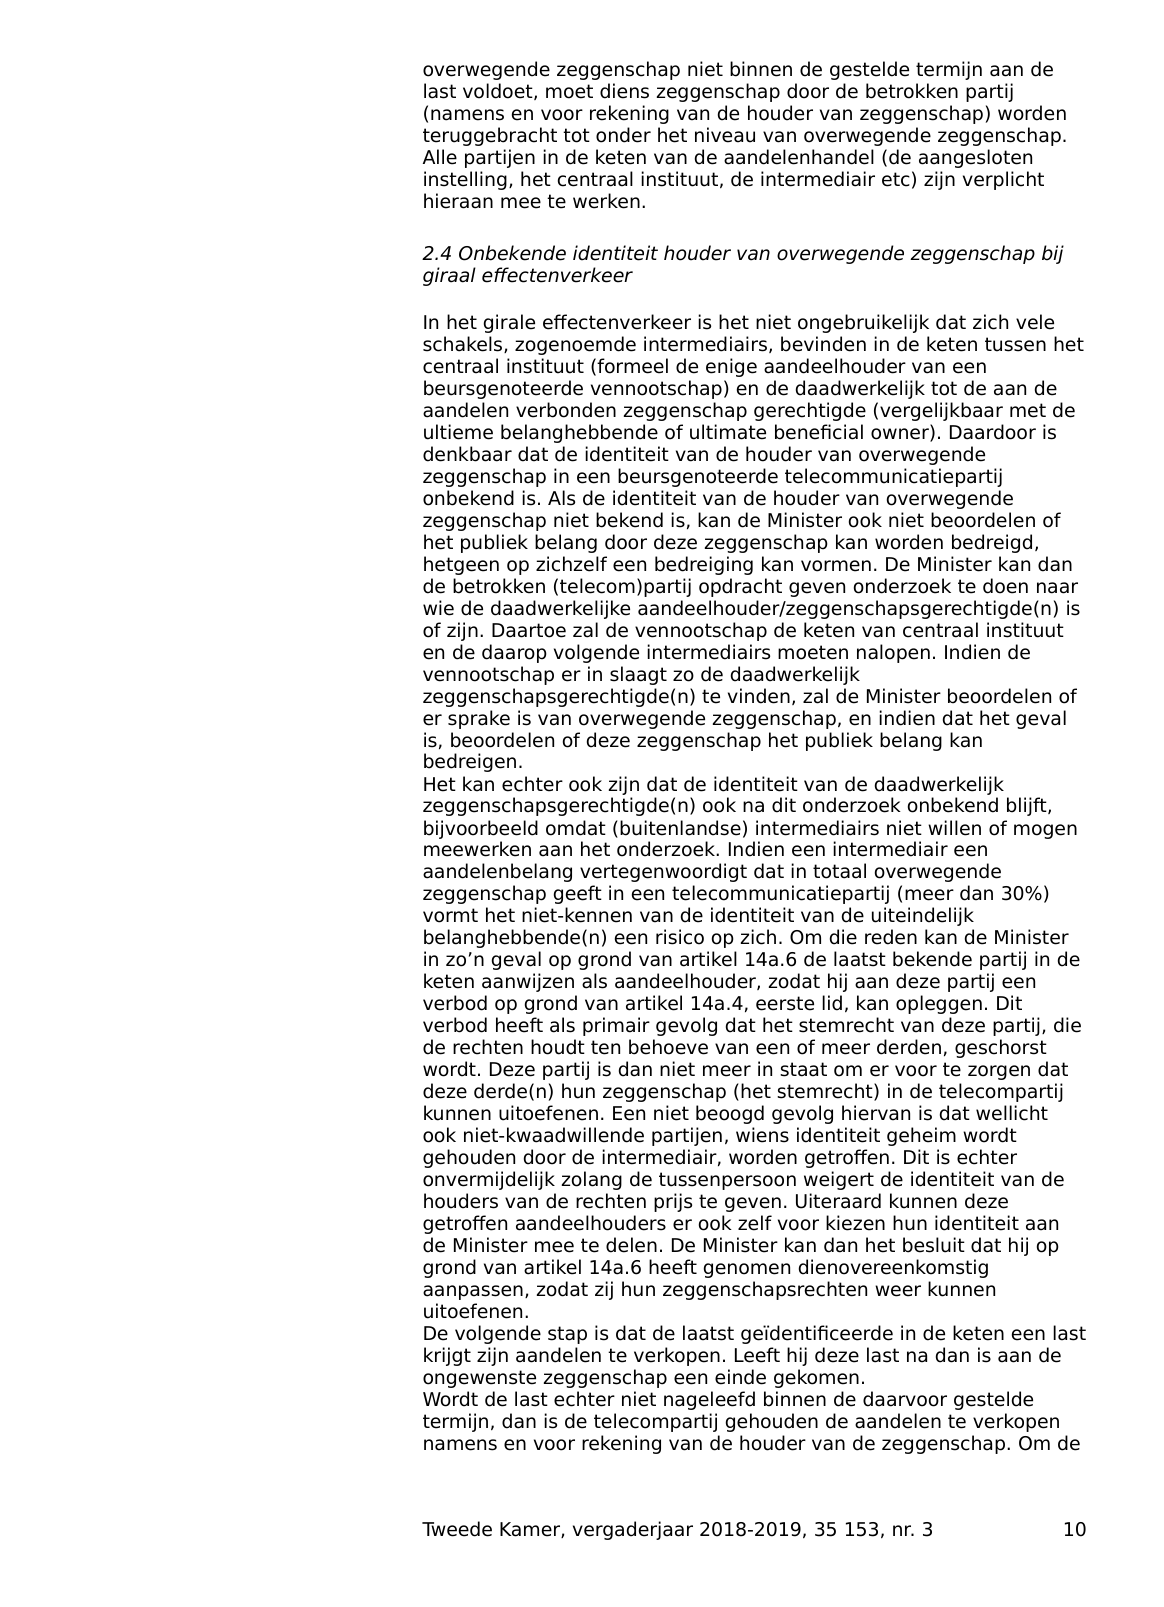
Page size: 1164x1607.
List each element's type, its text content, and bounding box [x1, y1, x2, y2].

subtitle 2.4 Onbekende identiteit houder van overwegende zeggenschap bij giraal effectenverkeer [422, 243, 1087, 287]
text overwegende zeggenschap niet binnen de gestelde termijn aan de last voldoet, moet diens zeggenschap door de betrokken partij (namens en voor rekening van de houder van zeggenschap) worden teruggebracht tot onder het niveau van overwegende zeggenschap. Alle partijen in de keten van de aandelenhandel (de aangesloten instelling, het centraal instituut, de intermediair etc) zijn verplicht hieraan mee te werken. [422, 59, 1087, 213]
text Wordt de last echter niet nageleefd binnen de daarvoor gestelde termijn, dan is de telecompartij gehouden de aandelen te verkopen namens en voor rekening van de houder van de zeggenschap. Om de [422, 1389, 1087, 1455]
text De volgende stap is dat de laatst geïdentificeerde in de keten een last krijgt zijn aandelen te verkopen. Leeft hij deze last na dan is aan de ongewenste zeggenschap een einde gekomen. [422, 1323, 1087, 1389]
text Het kan echter ook zijn dat de identiteit van de daadwerkelijk zeggenschapsgerechtigde(n) ook na dit onderzoek onbekend blijft, bijvoorbeeld omdat (buitenlandse) intermediairs niet willen of mogen meewerken aan het onderzoek. Indien een intermediair een aandelenbelang vertegenwoordigt dat in totaal overwegende zeggenschap geeft in een telecommunicatiepartij (meer dan 30%) vormt het niet-kennen van de identiteit van de uiteindelijk belanghebbende(n) een risico op zich. Om die reden kan de Minister in zo’n geval op grond van artikel 14a.6 de laatst bekende partij in de keten aanwijzen als aandeelhouder, zodat hij aan deze partij een verbod op grond van artikel 14a.4, eerste lid, kan opleggen. Dit verbod heeft als primair gevolg dat het stemrecht van deze partij, die de rechten houdt ten behoeve van een of meer derden, geschorst wordt. Deze partij is dan niet meer in staat om er voor te zorgen dat deze derde(n) hun zeggenschap (het stemrecht) in de telecompartij kunnen uitoefenen. Een niet beoogd gevolg hiervan is dat wellicht ook niet-kwaadwillende partijen, wiens identiteit geheim wordt gehouden door de intermediair, worden getroffen. Dit is echter onvermijdelijk zolang de tussenpersoon weigert de identiteit van de houders van de rechten prijs te geven. Uiteraard kunnen deze getroffen aandeelhouders er ook zelf voor kiezen hun identiteit aan de Minister mee te delen. De Minister kan dan het besluit dat hij op grond van artikel 14a.6 heeft genomen dienovereenkomstig aanpassen, zodat zij hun zeggenschapsrechten weer kunnen uitoefenen. [422, 773, 1087, 1323]
text In het girale effectenverkeer is het niet ongebruikelijk dat zich vele schakels, zogenoemde intermediairs, bevinden in de keten tussen het centraal instituut (formeel de enige aandeelhouder van een beursgenoteerde vennootschap) en de daadwerkelijk tot de aan de aandelen verbonden zeggenschap gerechtigde (vergelijkbaar met de ultieme belanghebbende of ultimate beneficial owner). Daardoor is denkbaar dat de identiteit van de houder van overwegende zeggenschap in een beursgenoteerde telecommunicatiepartij onbekend is. Als de identiteit van de houder van overwegende zeggenschap niet bekend is, kan de Minister ook niet beoordelen of het publiek belang door deze zeggenschap kan worden bedreigd, hetgeen op zichzelf een bedreiging kan vormen. De Minister kan dan de betrokken (telecom)partij opdracht geven onderzoek te doen naar wie de daadwerkelijke aandeelhouder/zeggenschapsgerechtigde(n) is of zijn. Daartoe zal de vennootschap de keten van centraal instituut en de daarop volgende intermediairs moeten nalopen. Indien de vennootschap er in slaagt zo de daadwerkelijk zeggenschapsgerechtigde(n) te vinden, zal de Minister beoordelen of er sprake is van overwegende zeggenschap, en indien dat het geval is, beoordelen of deze zeggenschap het publiek belang kan bedreigen. [422, 312, 1087, 773]
